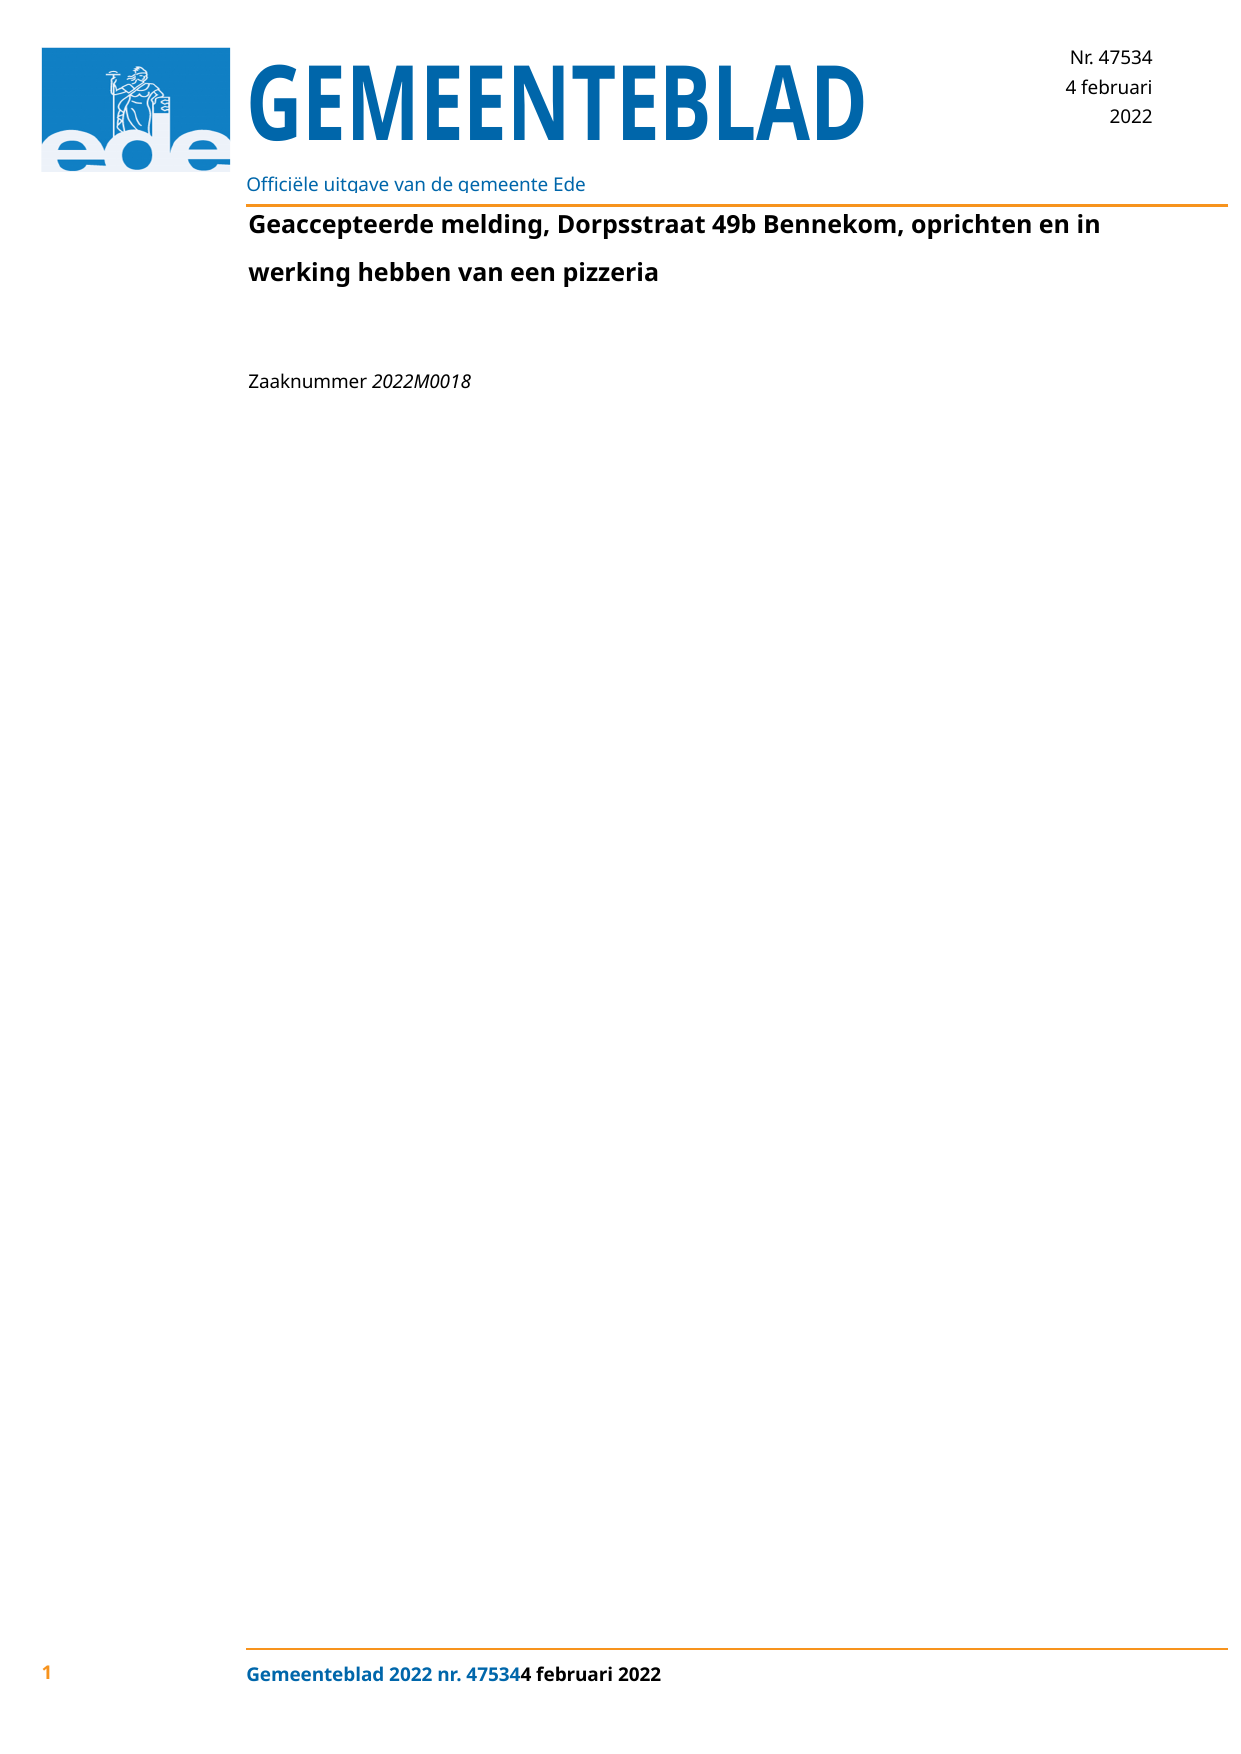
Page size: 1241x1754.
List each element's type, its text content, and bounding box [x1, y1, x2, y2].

picture [41, 47, 231, 172]
text Zaaknummer 2022M0018 [248, 368, 1152, 394]
text Geaccepteerde melding, Dorpsstraat 49b Bennekom, oprichten en in werking hebben van een pizzeria [248, 207, 1152, 288]
